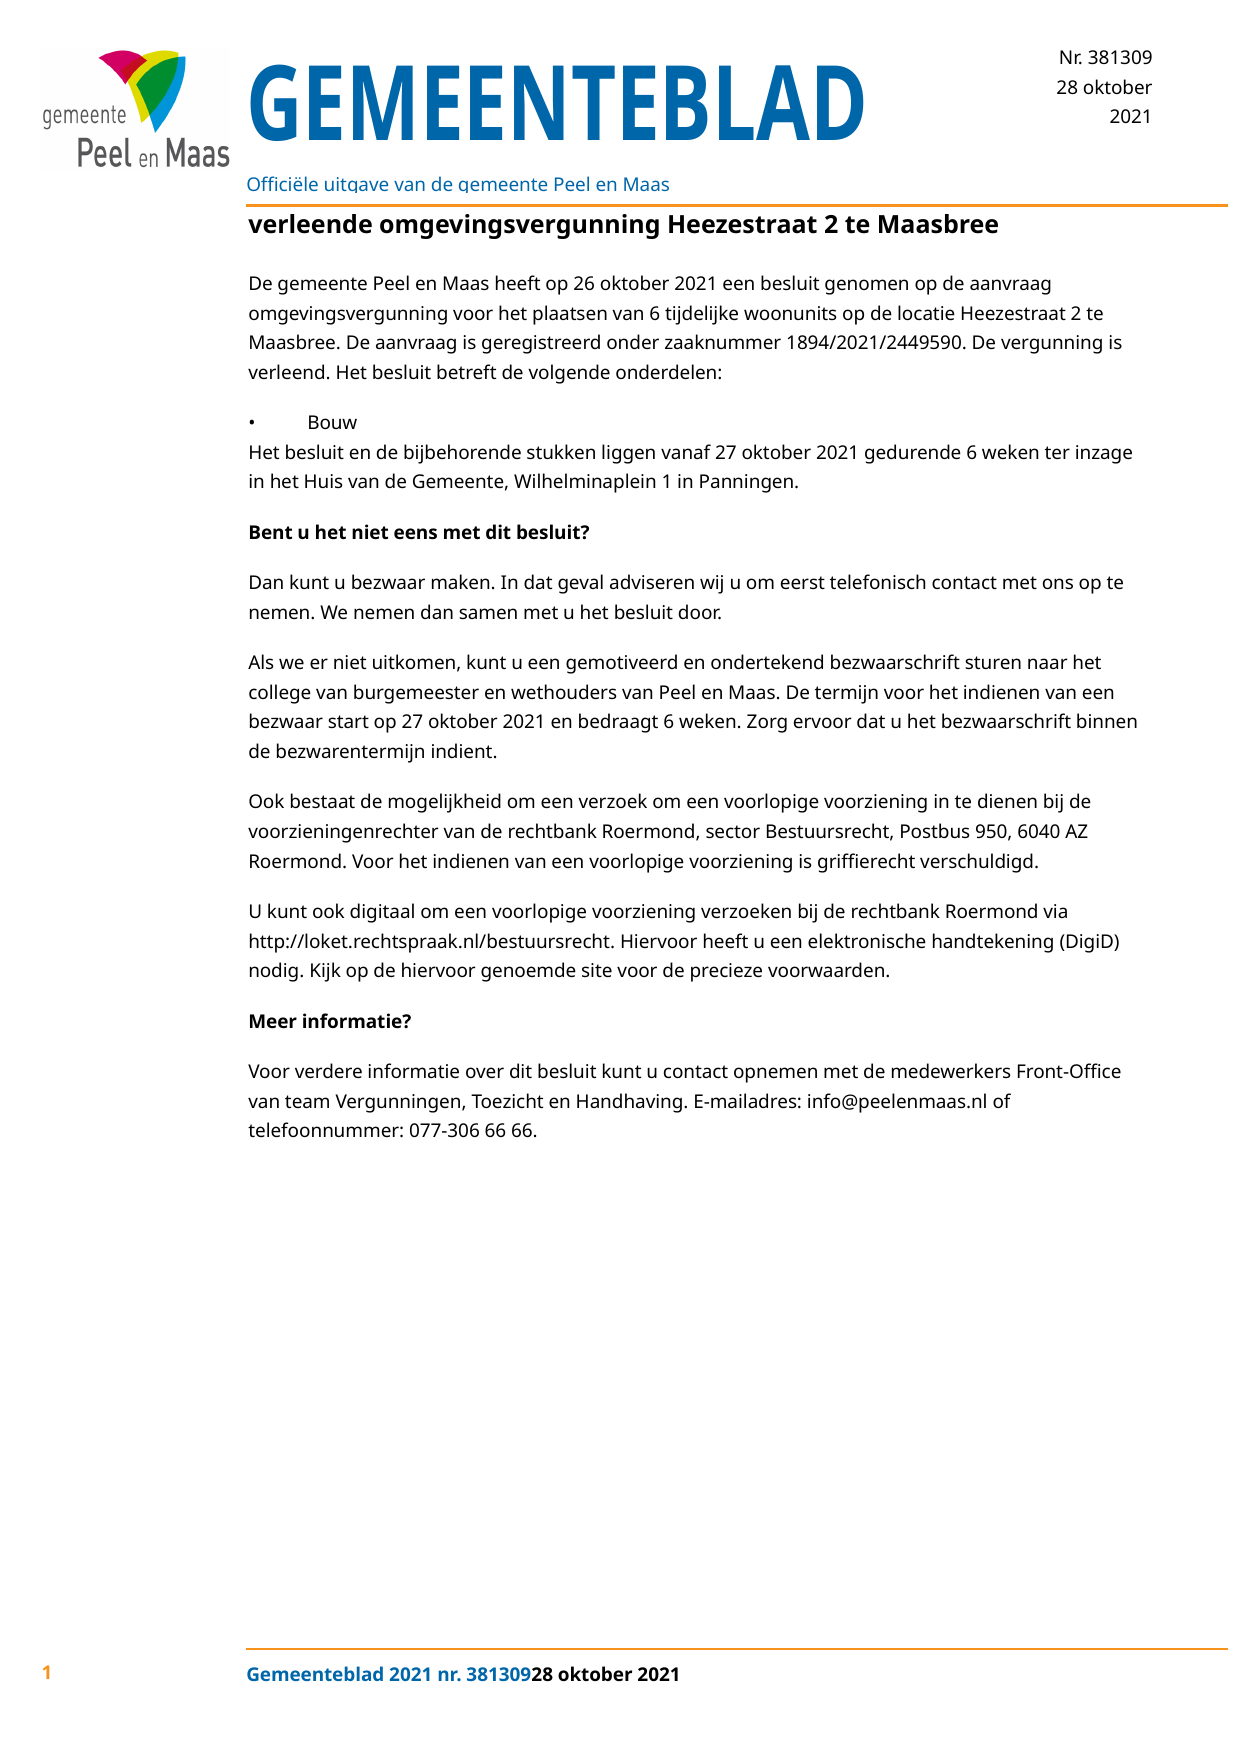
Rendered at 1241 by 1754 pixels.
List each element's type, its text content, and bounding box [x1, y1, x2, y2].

text De gemeente Peel en Maas heeft op 26 oktober 2021 een besluit genomen op de aanvraag omgevingsvergunning voor het plaatsen van 6 tijdelijke woonunits op de locatie Heezestraat 2 te Maasbree. De aanvraag is geregistreerd onder zaaknummer 1894/2021/2449590. De vergunning is verleend. Het besluit betreft de volgende onderdelen: [248, 270, 1152, 385]
text Dan kunt u bezwaar maken. In dat geval adviseren wij u om eerst telefonisch contact met ons op te nemen. We nemen dan samen met u het besluit door. [248, 569, 1152, 625]
list Bouw [248, 409, 1152, 435]
text Ook bestaat de mogelijkheid om een verzoek om een voorlopige voorziening in te dienen bij de voorzieningenrechter van de rechtbank Roermond, sector Bestuursrecht, Postbus 950, 6040 AZ Roermond. Voor het indienen van een voorlopige voorziening is griffierecht verschuldigd. [248, 789, 1152, 873]
text Meer informatie? [248, 1008, 1152, 1033]
picture [41, 47, 231, 172]
text U kunt ook digitaal om een voorlopige voorziening verzoeken bij de rechtbank Roermond via http://loket.rechtspraak.nl/bestuursrecht. Hiervoor heeft u een elektronische handtekening (DigiD) nodig. Kijk op de hiervoor genoemde site voor de precieze voorwaarden. [248, 898, 1152, 983]
text Het besluit en de bijbehorende stukken liggen vanaf 27 oktober 2021 gedurende 6 weken ter inzage in het Huis van de Gemeente, Wilhelminaplein 1 in Panningen. [248, 439, 1152, 494]
text Bent u het niet eens met dit besluit? [248, 519, 1152, 545]
text Voor verdere informatie over dit besluit kunt u contact opnemen met de medewerkers Front-Office van team Vergunningen, Toezicht en Handhaving. E-mailadres: info@peelenmaas.nl of telefoonnummer: 077-306 66 66. [248, 1058, 1152, 1143]
text Als we er niet uitkomen, kunt u een gemotiveerd en ondertekend bezwaarschrift sturen naar het college van burgemeester en wethouders van Peel en Maas. De termijn voor het indienen van een bezwaar start op 27 oktober 2021 en bedraagt 6 weken. Zorg ervoor dat u het bezwaarschrift binnen de bezwarentermijn indient. [248, 649, 1152, 764]
text verleende omgevingsvergunning Heezestraat 2 te Maasbree [248, 207, 1152, 241]
